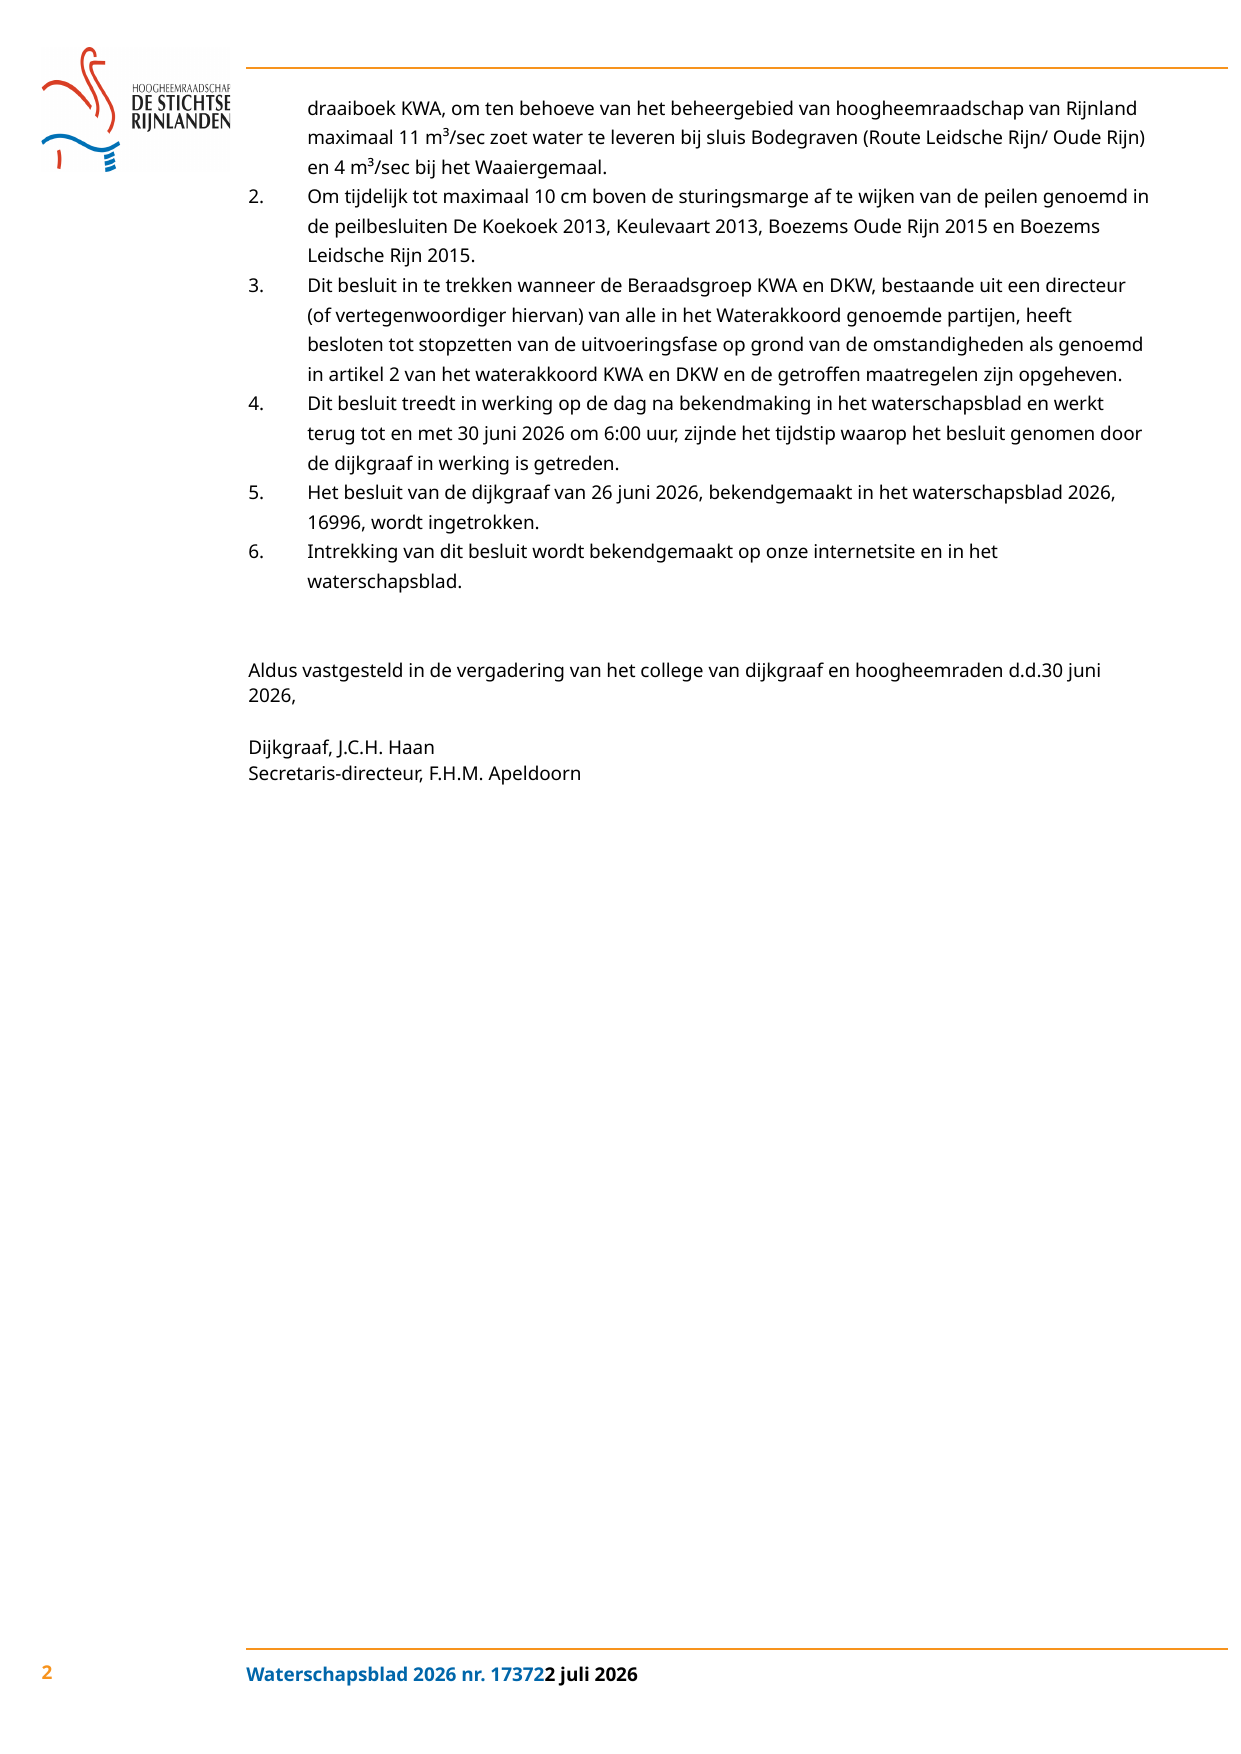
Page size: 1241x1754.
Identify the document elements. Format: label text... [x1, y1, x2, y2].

list Dit besluit in te trekken wanneer de Beraadsgroep KWA en DKW, bestaande uit een directeur (of vertegenwoordiger hiervan) van alle in het Waterakkoord genoemde partijen, heeft besloten tot stopzetten van de uitvoeringsfase op grond van de omstandigheden als genoemd in artikel 2 van het waterakkoord KWA en DKW en de getroffen maatregelen zijn opgeheven. [248, 272, 1152, 387]
list Dit besluit treedt in werking op de dag na bekendmaking in het waterschapsblad en werkt terug tot en met 30 juni 2026 om 6:00 uur, zijnde het tijdstip waarop het besluit genomen door de dijkgraaf in werking is getreden. [248, 391, 1152, 476]
text Secretaris-directeur, F.H.M. Apeldoorn [248, 760, 1152, 786]
text Dijkgraaf, J.C.H. Haan [248, 734, 1152, 760]
list Het besluit van de dijkgraaf van 26 juni 2026, bekendgemaakt in het waterschapsblad 2026, 16996, wordt ingetrokken. [248, 479, 1152, 535]
text Aldus vastgesteld in de vergadering van het college van dijkgraaf en hoogheemraden d.d.30 juni 2026, [248, 657, 1152, 708]
list Om tijdelijk tot maximaal 10 cm boven de sturingsmarge af te wijken van de peilen genoemd in de peilbesluiten De Koekoek 2013, Keulevaart 2013, Boezems Oude Rijn 2015 en Boezems Leidsche Rijn 2015. [248, 183, 1152, 268]
picture [41, 47, 231, 172]
list draaiboek KWA, om ten behoeve van het beheergebied van hoogheemraadschap van Rijnland maximaal 11 m³/sec zoet water te leveren bij sluis Bodegraven (Route Leidsche Rijn/ Oude Rijn) en 4 m³/sec bij het Waaiergemaal. [248, 95, 1152, 180]
list Intrekking van dit besluit wordt bekendgemaakt op onze internetsite en in het waterschapsblad. [248, 538, 1152, 594]
